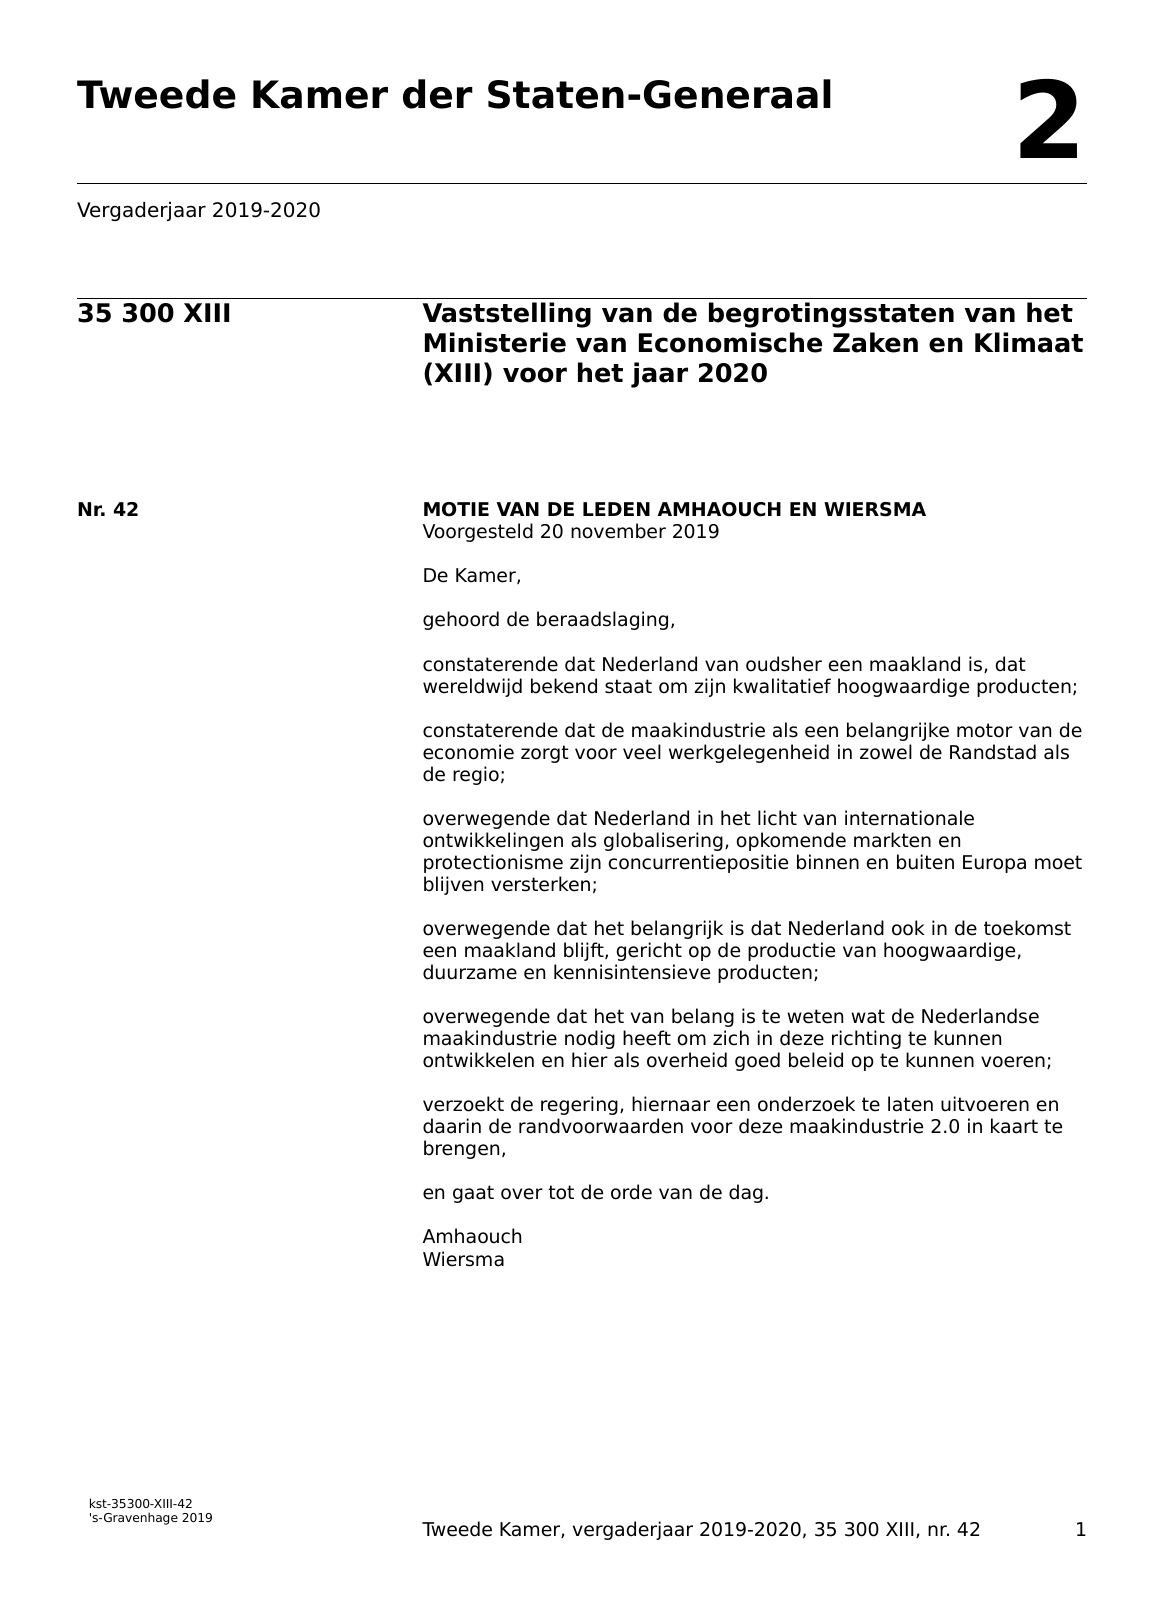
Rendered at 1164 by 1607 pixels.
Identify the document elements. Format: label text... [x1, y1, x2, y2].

text constaterende dat Nederland van oudsher een maakland is, dat wereldwijd bekend staat om zijn kwalitatief hoogwaardige producten; [422, 653, 1087, 697]
text en gaat over tot de orde van de dag. [422, 1182, 1087, 1204]
text overwegende dat het van belang is te weten wat de Nederlandse maakindustrie nodig heeft om zich in deze richting te kunnen ontwikkelen en hier als overheid goed beleid op te kunnen voeren; [422, 1006, 1087, 1072]
table_cell Vergaderjaar 2019-2020 [77, 184, 1087, 298]
subtitle Nr. 42 MOTIE VAN DE LEDEN AMHAOUCH EN WIERSMA [77, 499, 1087, 521]
text gehoord de beraadslaging, [422, 609, 1087, 631]
text 's-Gravenhage 2019 [88, 1511, 323, 1525]
text Voorgesteld 20 november 2019 [422, 521, 1087, 543]
text Wiersma [422, 1248, 1087, 1270]
table_header Tweede Kamer der Staten-Generaal [77, 59, 886, 183]
text overwegende dat Nederland in het licht van internationale ontwikkelingen als globalisering, opkomende markten en protectionisme zijn concurrentiepositie binnen en buiten Europa moet blijven versterken; [422, 808, 1087, 896]
text overwegende dat het belangrijk is dat Nederland ook in de toekomst een maakland blijft, gericht op de productie van hoogwaardige, duurzame en kennisintensieve producten; [422, 918, 1087, 984]
text Amhaouch [422, 1226, 1087, 1248]
subtitle 35 300 XIII Vaststelling van de begrotingsstaten van het Ministerie van Economische Zaken en Klimaat (XIII) voor het jaar 2020 [77, 299, 1087, 388]
text constaterende dat de maakindustrie als een belangrijke motor van de economie zorgt voor veel werkgelegenheid in zowel de Randstad als de regio; [422, 720, 1087, 786]
table_header 2 [886, 59, 1087, 183]
text De Kamer, [422, 565, 1087, 587]
text verzoekt de regering, hiernaar een onderzoek te laten uitvoeren en daarin de randvoorwaarden voor deze maakindustrie 2.0 in kaart te brengen, [422, 1094, 1087, 1160]
text kst-35300-XIII-42 [88, 1497, 323, 1511]
